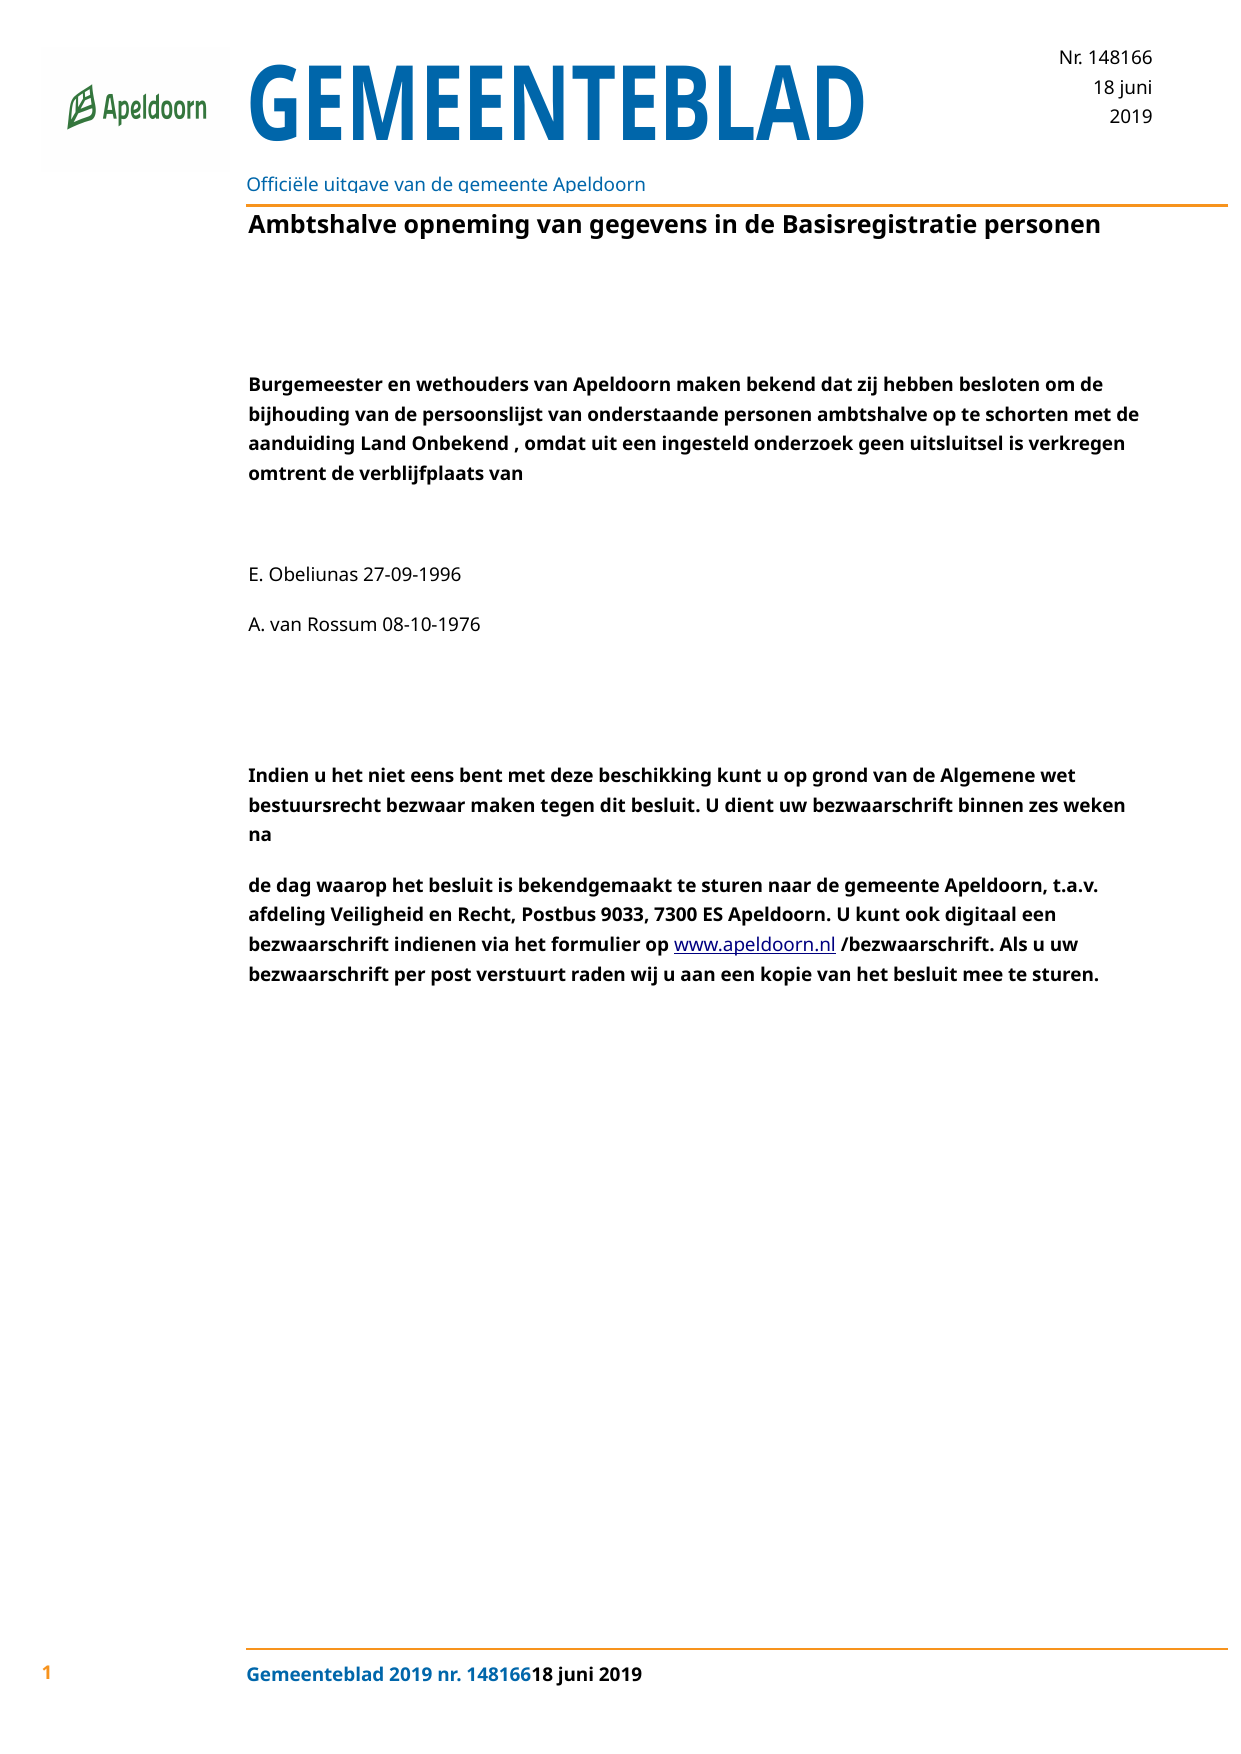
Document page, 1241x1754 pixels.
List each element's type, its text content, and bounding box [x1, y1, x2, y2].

text Indien u het niet eens bent met deze beschikking kunt u op grond van de Algemene wet bestuursrecht bezwaar maken tegen dit besluit. U dient uw bezwaarschrift binnen zes weken na [248, 762, 1152, 847]
text Ambtshalve opneming van gegevens in de Basisregistratie personen [248, 207, 1152, 241]
text A. van Rossum 08-10-1976 [248, 611, 1152, 637]
text E. Obeliunas 27-09-1996 [248, 561, 1152, 586]
text Burgemeester en wethouders van Apeldoorn maken bekend dat zij hebben besloten om de bijhouding van de persoonslijst van onderstaande personen ambtshalve op te schorten met de aanduiding Land Onbekend , omdat uit een ingesteld onderzoek geen uitsluitsel is verkregen omtrent de verblijfplaats van [248, 371, 1152, 486]
picture [41, 47, 231, 172]
text de dag waarop het besluit is bekendgemaakt te sturen naar de gemeente Apeldoorn, t.a.v. afdeling Veiligheid en Recht, Postbus 9033, 7300 ES Apeldoorn. U kunt ook digitaal een bezwaarschrift indienen via het formulier op www.apeldoorn.nl /bezwaarschrift. Als u uw bezwaarschrift per post verstuurt raden wij u aan een kopie van het besluit mee te sturen. [248, 872, 1152, 986]
